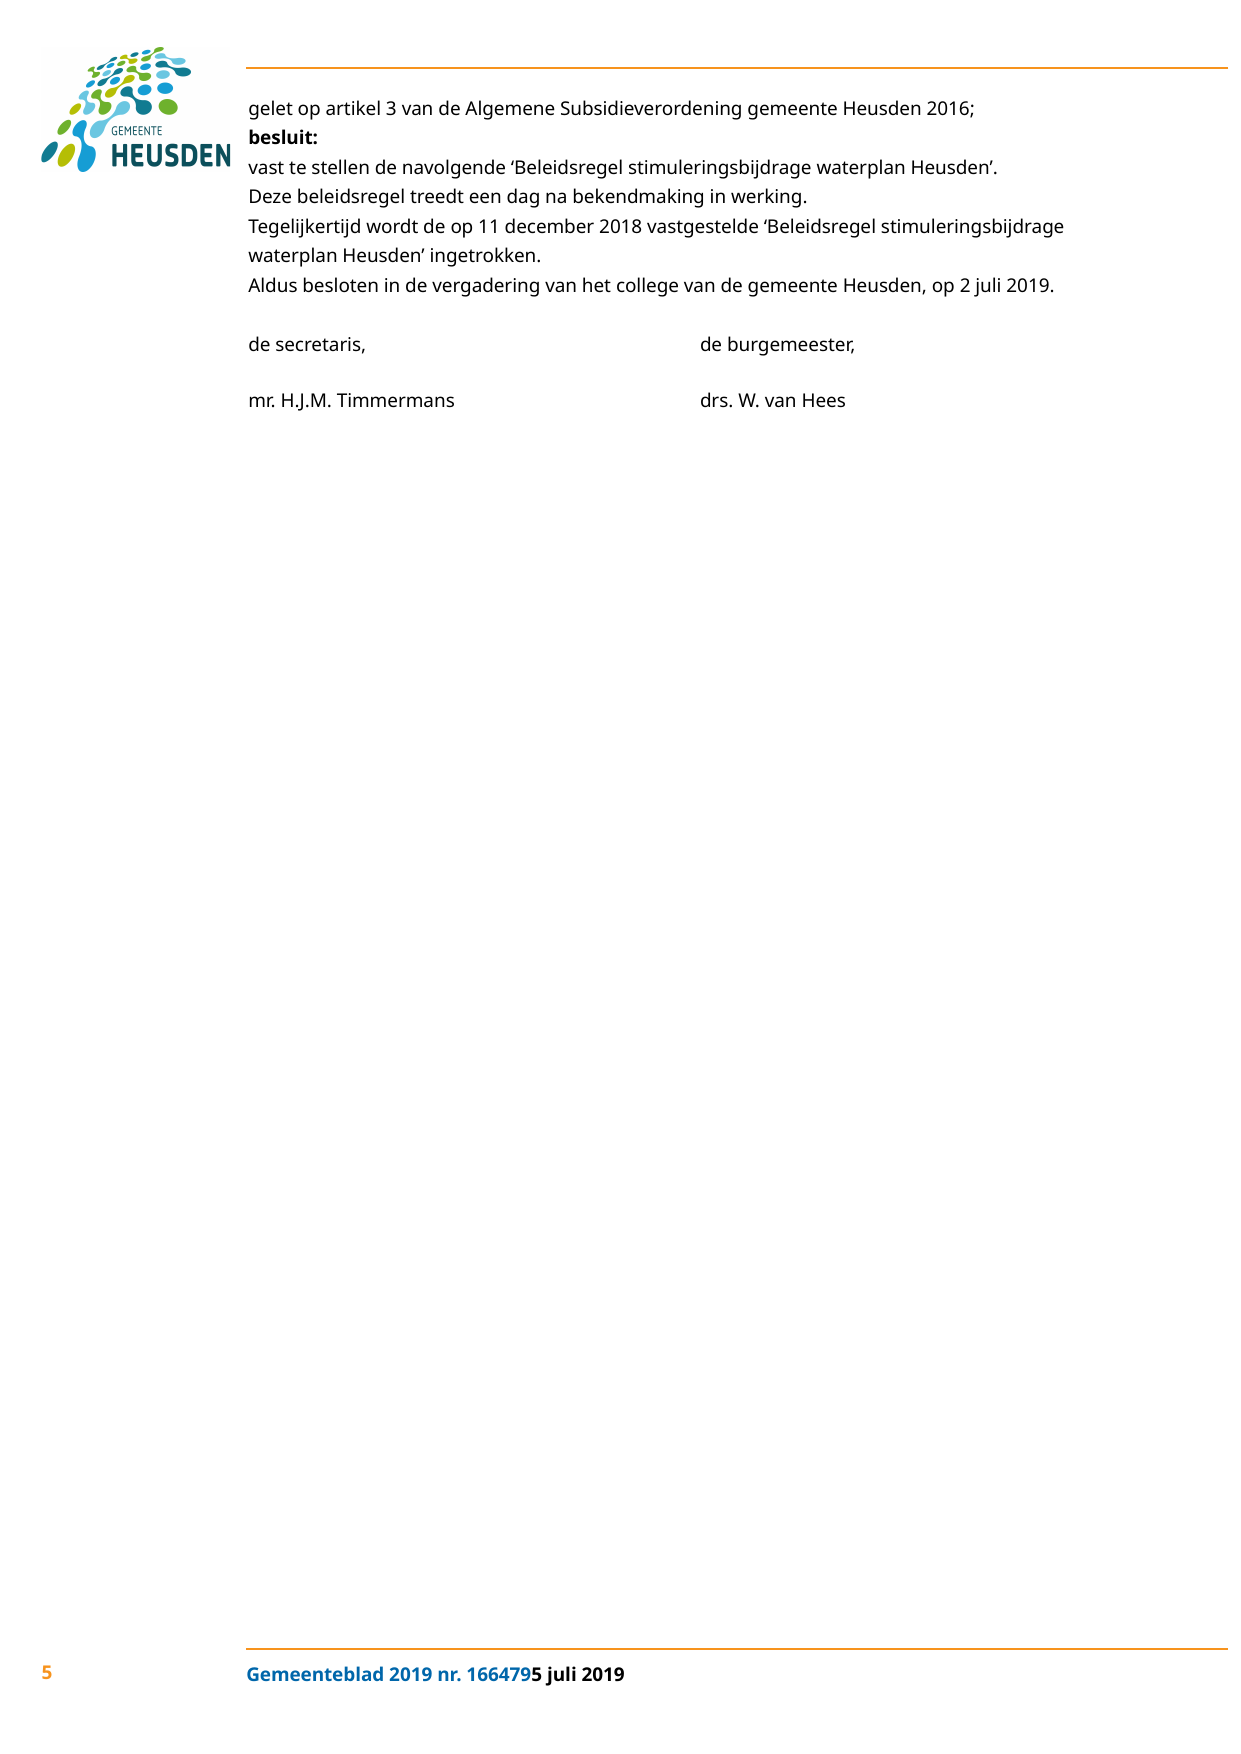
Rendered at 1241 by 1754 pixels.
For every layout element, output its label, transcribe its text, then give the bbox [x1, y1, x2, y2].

text gelet op artikel 3 van de Algemene Subsidieverordening gemeente Heusden 2016; [248, 95, 1152, 121]
picture [41, 47, 231, 172]
table_cell mr. H.J.M. Timmermans [248, 387, 700, 413]
text Deze beleidsregel treedt een dag na bekendmaking in werking. [248, 183, 1152, 209]
table_header de secretaris, [248, 332, 700, 387]
table_cell drs. W. van Hees [700, 387, 1152, 413]
text besluit: [248, 124, 1152, 150]
text Aldus besloten in de vergadering van het college van de gemeente Heusden, op 2 juli 2019. [248, 272, 1152, 298]
table_header de burgemeester, [700, 332, 1152, 387]
text Tegelijkertijd wordt de op 11 december 2018 vastgestelde ‘Beleidsregel stimuleringsbijdrage waterplan Heusden’ ingetrokken. [248, 213, 1152, 268]
text vast te stellen de navolgende ‘Beleidsregel stimuleringsbijdrage waterplan Heusden’. [248, 154, 1152, 180]
